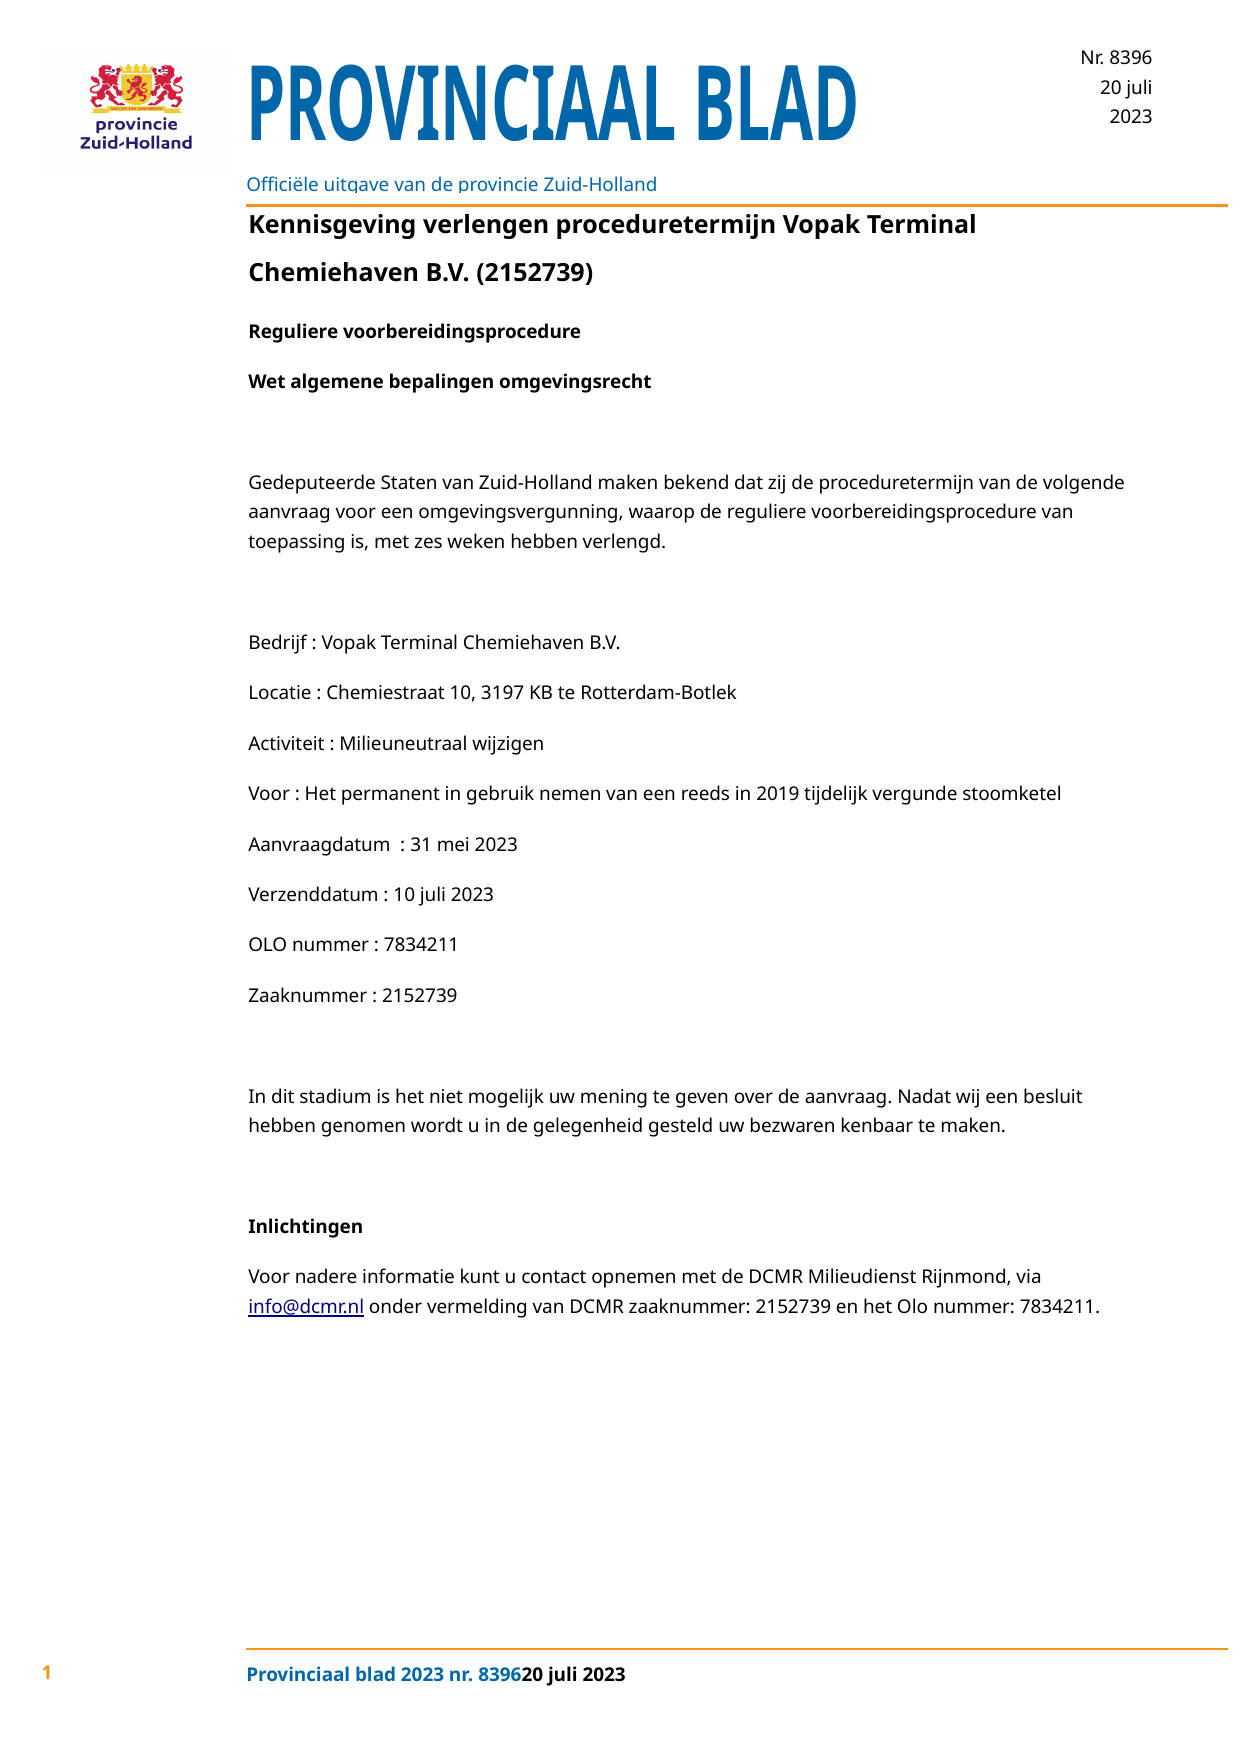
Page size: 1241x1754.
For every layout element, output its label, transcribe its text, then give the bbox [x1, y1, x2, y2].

text In dit stadium is het niet mogelijk uw mening te geven over de aanvraag. Nadat wij een besluit hebben genomen wordt u in de gelegenheid gesteld uw bezwaren kenbaar te maken. [248, 1083, 1152, 1138]
text Zaaknummer : 2152739 [248, 982, 1152, 1008]
text Bedrijf : Vopak Terminal Chemiehaven B.V. [248, 629, 1152, 655]
text Kennisgeving verlengen proceduretermijn Vopak Terminal Chemiehaven B.V. (2152739) [248, 207, 1152, 288]
text OLO nummer : 7834211 [248, 932, 1152, 957]
text Verzenddatum : 10 juli 2023 [248, 881, 1152, 907]
text Voor : Het permanent in gebruik nemen van een reeds in 2019 tijdelijk vergunde stoomketel [248, 780, 1152, 806]
text Wet algemene bepalingen omgevingsrecht [248, 368, 1152, 394]
text Gedeputeerde Staten van Zuid-Holland maken bekend dat zij de proceduretermijn van de volgende aanvraag voor een omgevingsvergunning, waarop de reguliere voorbereidingsprocedure van toepassing is, met zes weken hebben verlengd. [248, 469, 1152, 554]
text Aanvraagdatum : 31 mei 2023 [248, 831, 1152, 857]
text Activiteit : Milieuneutraal wijzigen [248, 730, 1152, 756]
text Inlichtingen [248, 1213, 1152, 1239]
picture [41, 47, 231, 172]
text Voor nadere informatie kunt u contact opnemen met de DCMR Milieudienst Rijnmond, via info@dcmr.nl onder vermelding van DCMR zaaknummer: 2152739 en het Olo nummer: 7834211. [248, 1264, 1152, 1319]
text Locatie : Chemiestraat 10, 3197 KB te Rotterdam-Botlek [248, 679, 1152, 705]
text Reguliere voorbereidingsprocedure [248, 318, 1152, 344]
